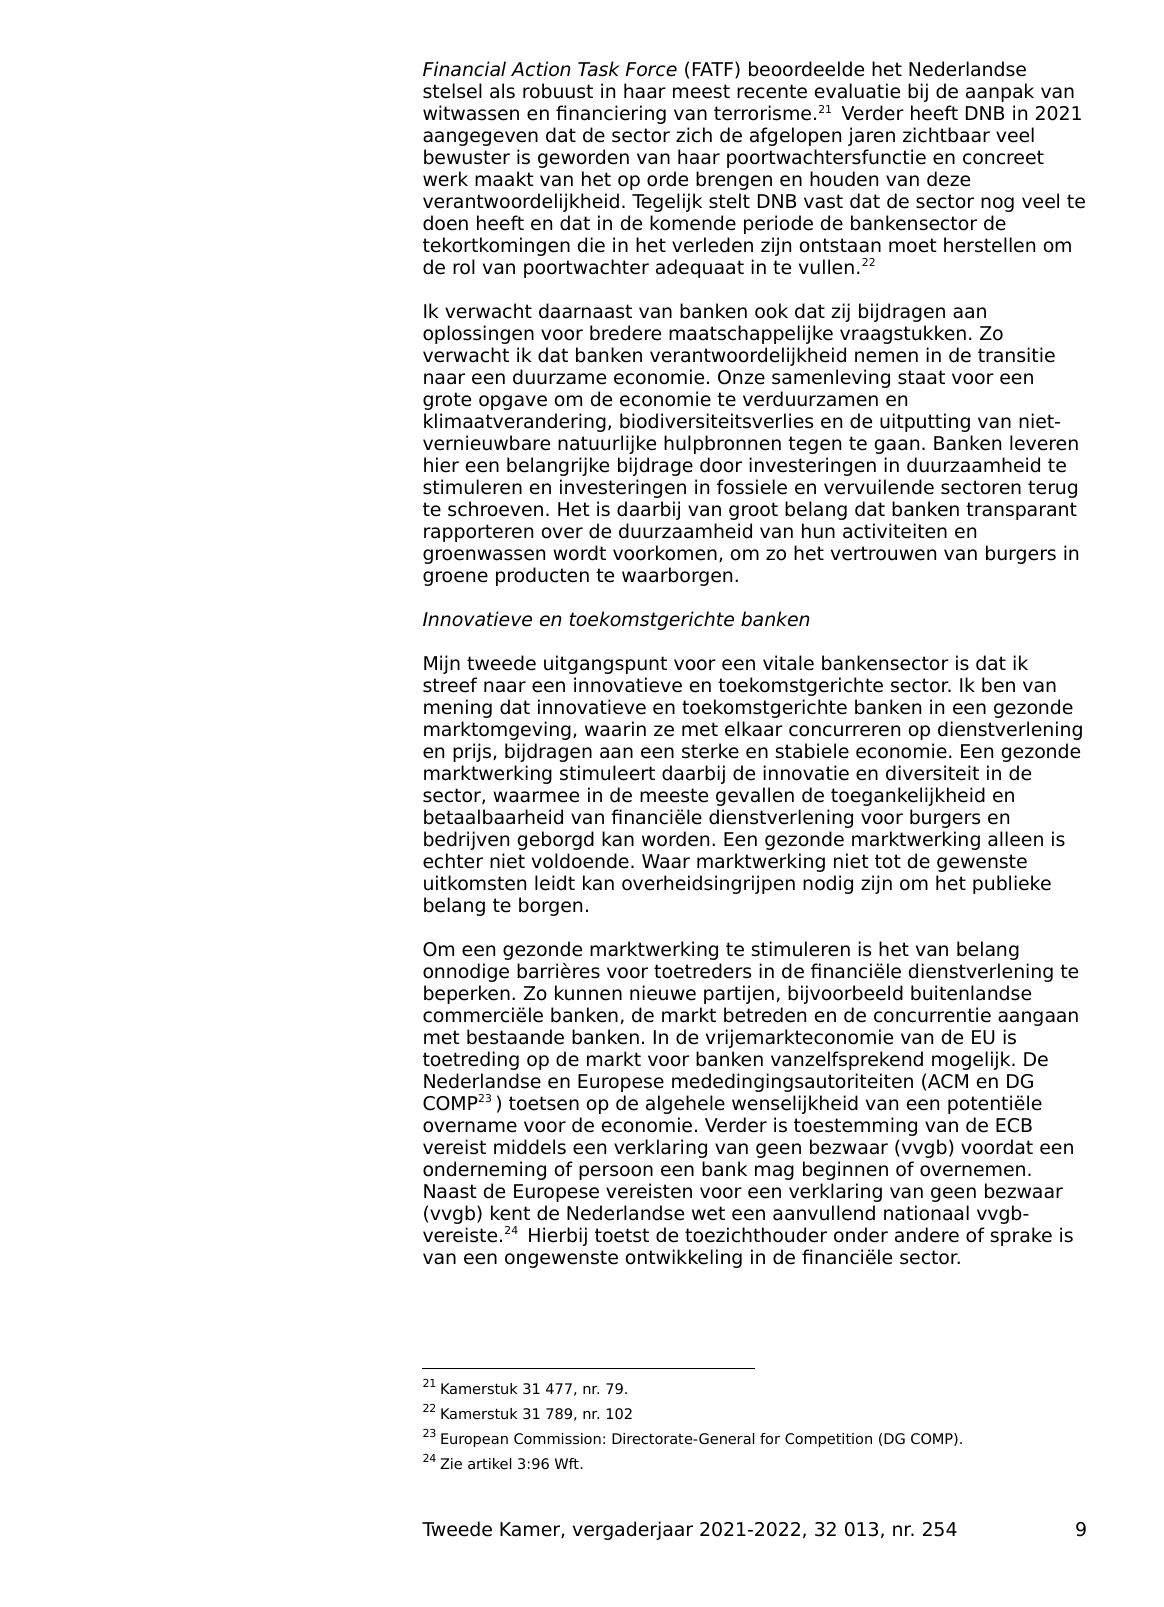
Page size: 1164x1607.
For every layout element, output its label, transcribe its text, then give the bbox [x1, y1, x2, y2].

text Ik verwacht daarnaast van banken ook dat zij bijdragen aan oplossingen voor bredere maatschappelijke vraagstukken. Zo verwacht ik dat banken verantwoordelijkheid nemen in de transitie naar een duurzame economie. Onze samenleving staat voor een grote opgave om de economie te verduurzamen en klimaatverandering, biodiversiteitsverlies en de uitputting van niet-vernieuwbare natuurlijke hulpbronnen tegen te gaan. Banken leveren hier een belangrijke bijdrage door investeringen in duurzaamheid te stimuleren en investeringen in fossiele en vervuilende sectoren terug te schroeven. Het is daarbij van groot belang dat banken transparant rapporteren over de duurzaamheid van hun activiteiten en groenwassen wordt voorkomen, om zo het vertrouwen van burgers in groene producten te waarborgen. [422, 301, 1087, 587]
text Om een gezonde marktwerking te stimuleren is het van belang onnodige barrières voor toetreders in de financiële dienstverlening te beperken. Zo kunnen nieuwe partijen, bijvoorbeeld buitenlandse commerciële banken, de markt betreden en de concurrentie aangaan met bestaande banken. In de vrijemarkteconomie van de EU is toetreding op de markt voor banken vanzelfsprekend mogelijk. De Nederlandse en Europese mededingingsautoriteiten (ACM en DG COMP) toetsen op de algehele wenselijkheid van een potentiële overname voor de economie. Verder is toestemming van de ECB vereist middels een verklaring van geen bezwaar (vvgb) voordat een onderneming of persoon een bank mag beginnen of overnemen. Naast de Europese vereisten voor een verklaring van geen bezwaar (vvgb) kent de Nederlandse wet een aanvullend nationaal vvgb-vereiste. Hierbij toetst de toezichthouder onder andere of sprake is van een ongewenste ontwikkeling in de financiële sector. [422, 939, 1087, 1269]
text Kamerstuk 31 477, nr. 79. [422, 1377, 1087, 1399]
text Kamerstuk 31 789, nr. 102 [422, 1402, 1087, 1424]
text European Commission: Directorate-General for Competition (DG COMP). [422, 1427, 1087, 1449]
subtitle Innovatieve en toekomstgerichte banken [422, 609, 1087, 631]
text Zie artikel 3:96 Wft. [422, 1452, 1087, 1474]
text Financial Action Task Force (FATF) beoordeelde het Nederlandse stelsel als robuust in haar meest recente evaluatie bij de aanpak van witwassen en financiering van terrorisme. Verder heeft DNB in 2021 aangegeven dat de sector zich de afgelopen jaren zichtbaar veel bewuster is geworden van haar poortwachtersfunctie en concreet werk maakt van het op orde brengen en houden van deze verantwoordelijkheid. Tegelijk stelt DNB vast dat de sector nog veel te doen heeft en dat in de komende periode de bankensector de tekortkomingen die in het verleden zijn ontstaan moet herstellen om de rol van poortwachter adequaat in te vullen. [422, 59, 1087, 279]
text Mijn tweede uitgangspunt voor een vitale bankensector is dat ik streef naar een innovatieve en toekomstgerichte sector. Ik ben van mening dat innovatieve en toekomstgerichte banken in een gezonde marktomgeving, waarin ze met elkaar concurreren op dienstverlening en prijs, bijdragen aan een sterke en stabiele economie. Een gezonde marktwerking stimuleert daarbij de innovatie en diversiteit in de sector, waarmee in de meeste gevallen de toegankelijkheid en betaalbaarheid van financiële dienstverlening voor burgers en bedrijven geborgd kan worden. Een gezonde marktwerking alleen is echter niet voldoende. Waar marktwerking niet tot de gewenste uitkomsten leidt kan overheidsingrijpen nodig zijn om het publieke belang te borgen. [422, 653, 1087, 917]
